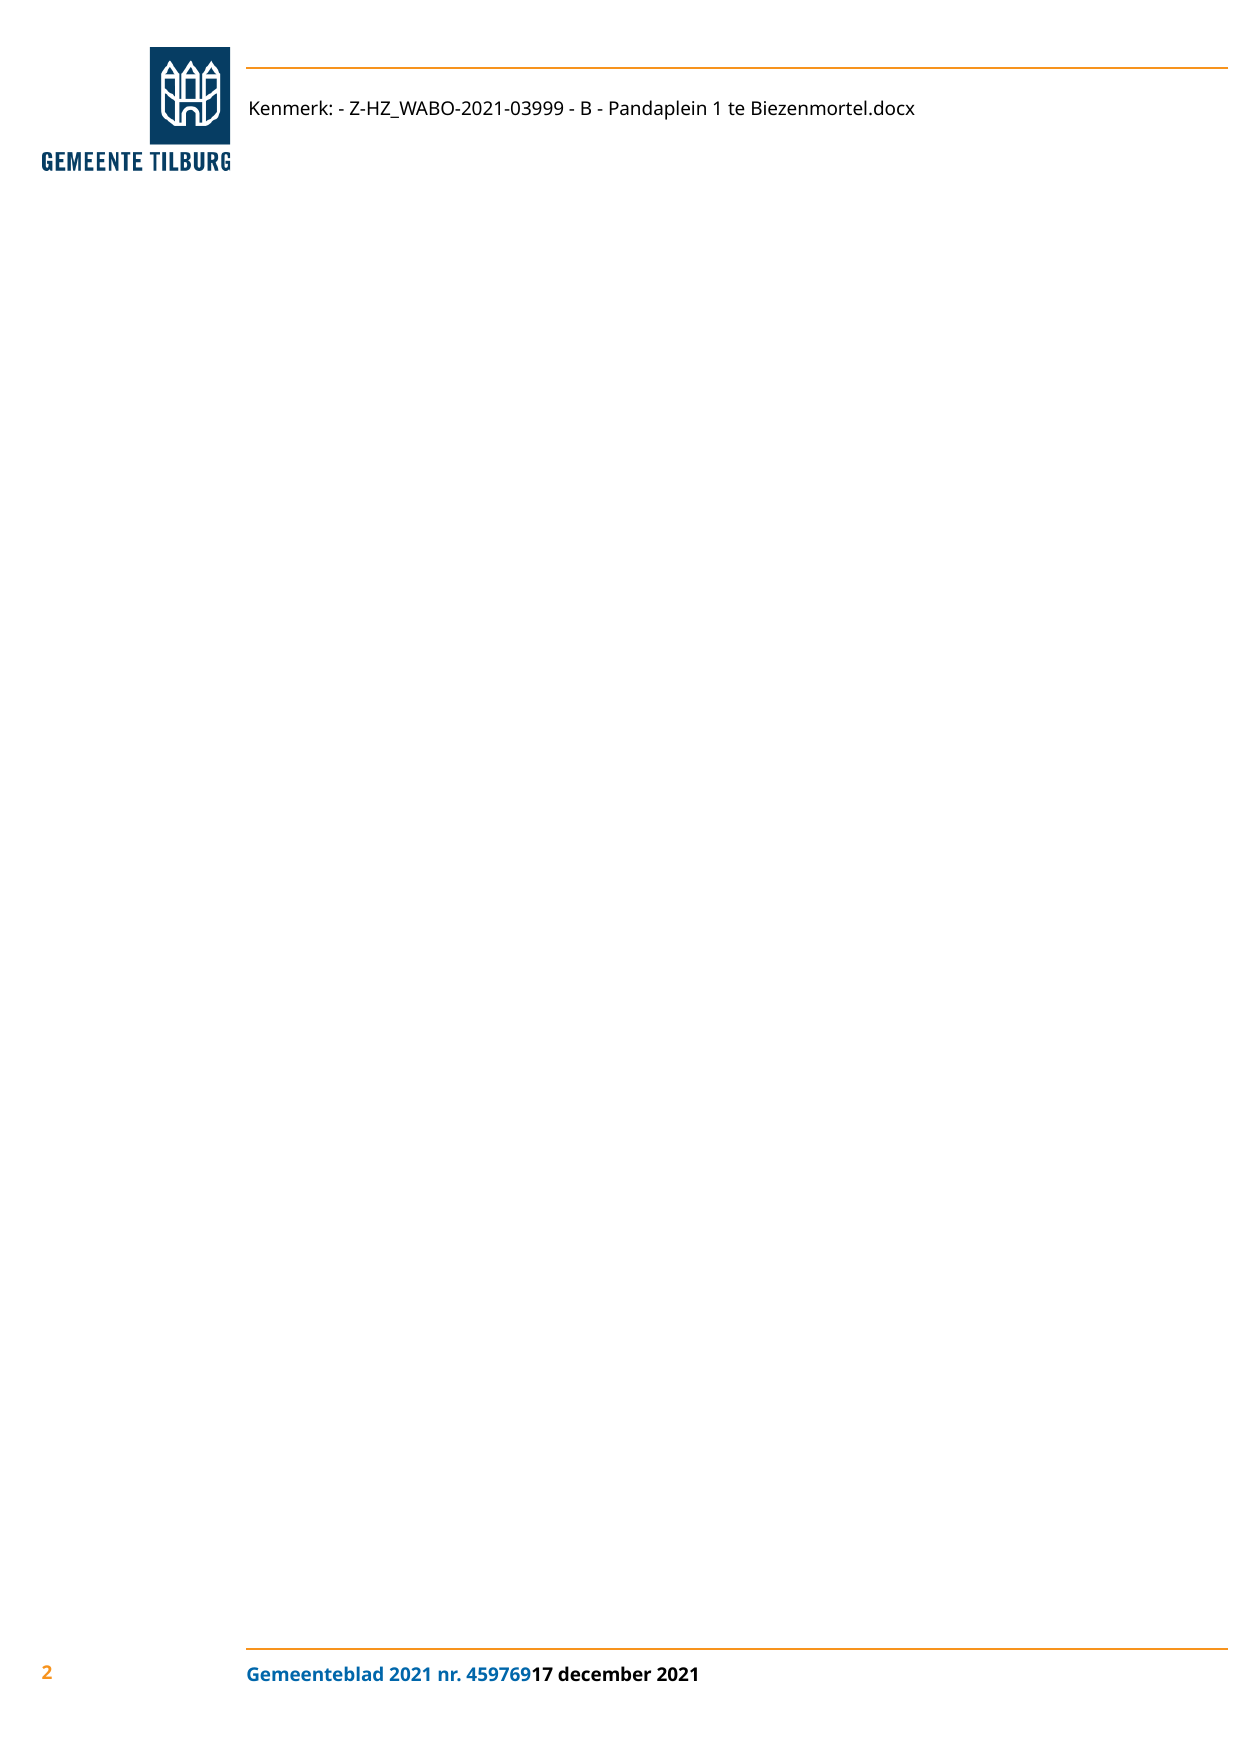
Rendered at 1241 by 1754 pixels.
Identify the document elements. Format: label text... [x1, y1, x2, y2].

picture [41, 47, 231, 172]
text Kenmerk: - Z-HZ_WABO-2021-03999 - B - Pandaplein 1 te Biezenmortel.docx [248, 95, 1152, 121]
